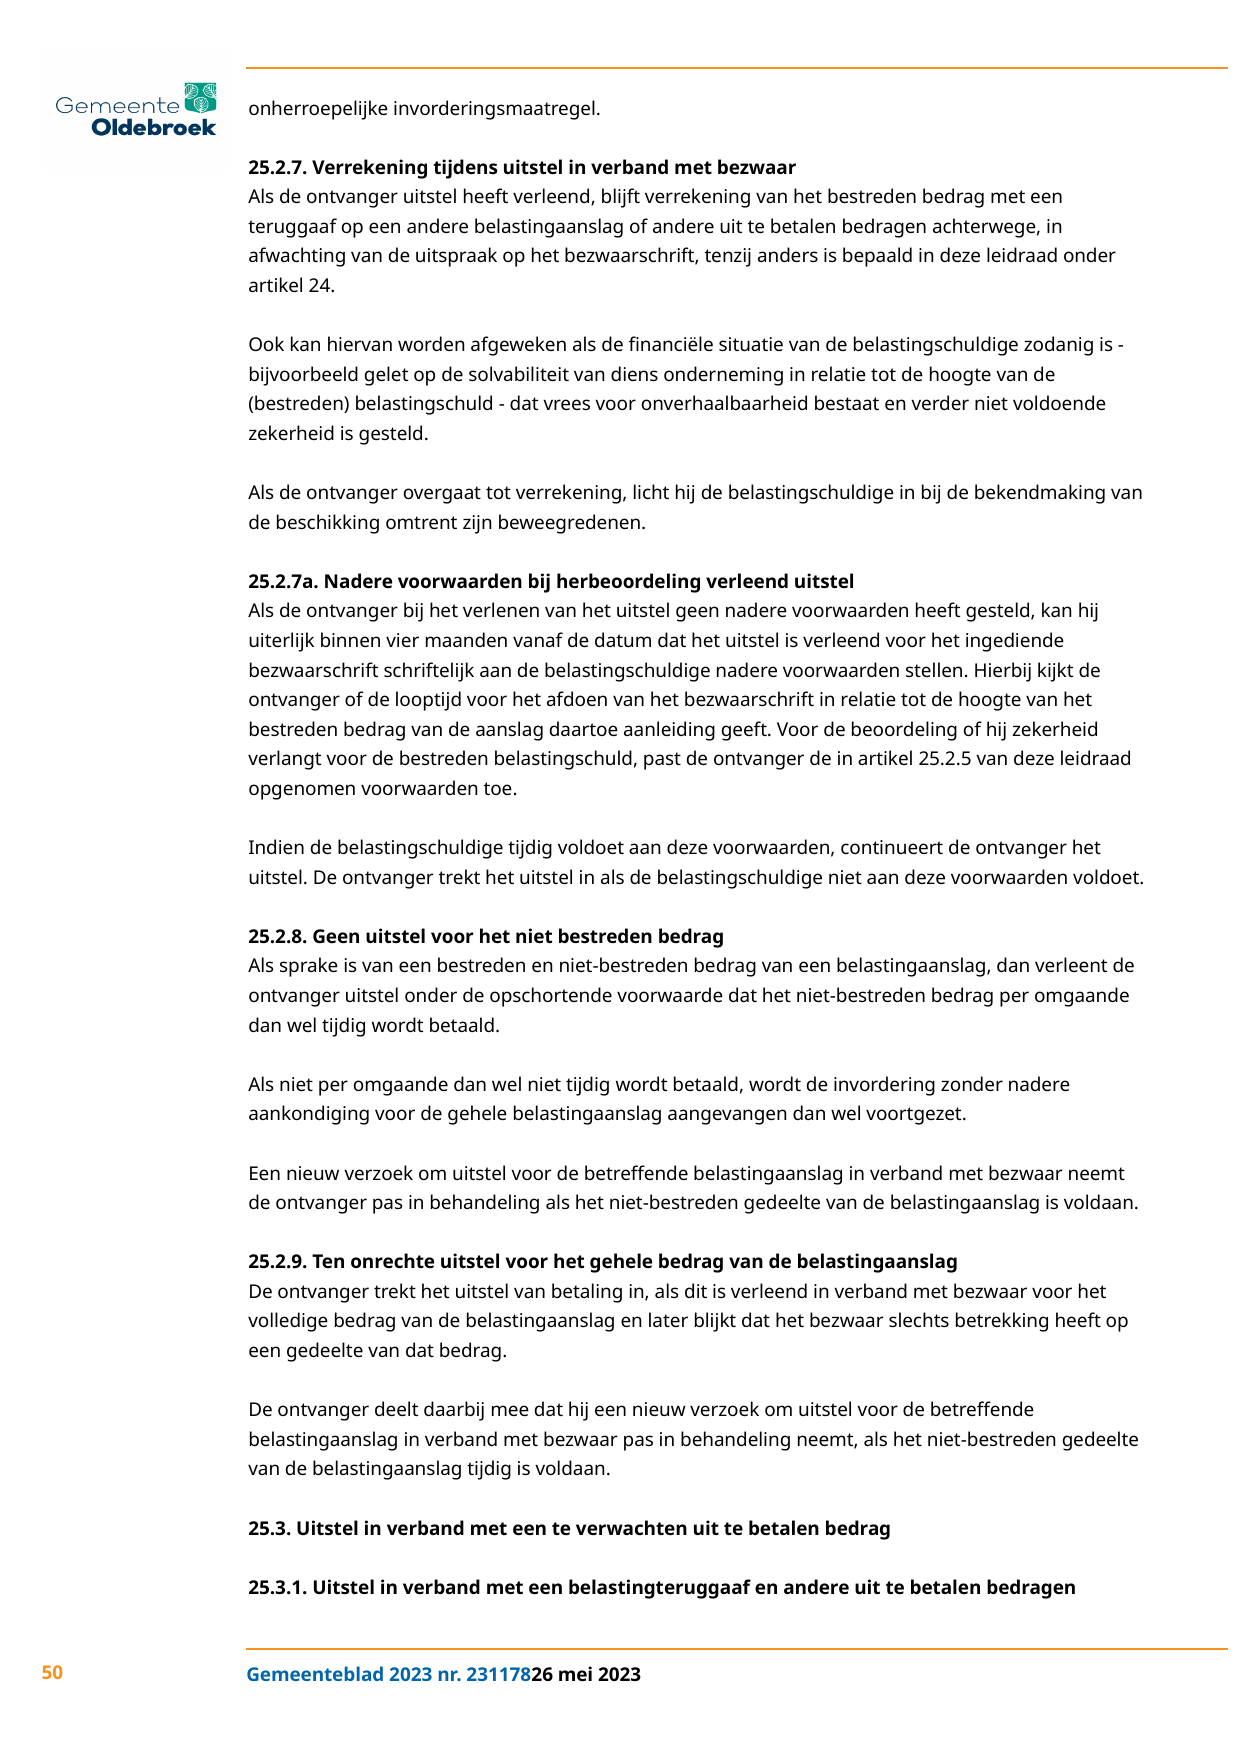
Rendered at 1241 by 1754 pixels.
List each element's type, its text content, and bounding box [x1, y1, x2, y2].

text 25.3.1. Uitstel in verband met een belastingteruggaaf en andere uit te betalen bedragen [248, 1574, 1152, 1600]
text De ontvanger deelt daarbij mee dat hij een nieuw verzoek om uitstel voor de betreffende belastingaanslag in verband met bezwaar pas in behandeling neemt, als het niet-bestreden gedeelte van de belastingaanslag tijdig is voldaan. [248, 1396, 1152, 1481]
text 25.2.7a. Nadere voorwaarden bij herbeoordeling verleend uitstel [248, 568, 1152, 594]
text onherroepelijke invorderingsmaatregel. [248, 95, 1152, 121]
picture [41, 47, 231, 172]
text Een nieuw verzoek om uitstel voor de betreffende belastingaanslag in verband met bezwaar neemt de ontvanger pas in behandeling als het niet-bestreden gedeelte van de belastingaanslag is voldaan. [248, 1160, 1152, 1215]
text Als sprake is van een bestreden en niet-bestreden bedrag van een belastingaanslag, dan verleent de ontvanger uitstel onder de opschortende voorwaarde dat het niet-bestreden bedrag per omgaande dan wel tijdig wordt betaald. [248, 953, 1152, 1038]
text Ook kan hiervan worden afgeweken als de financiële situatie van de belastingschuldige zodanig is - bijvoorbeeld gelet op de solvabiliteit van diens onderneming in relatie tot de hoogte van de (bestreden) belastingschuld - dat vrees voor onverhaalbaarheid bestaat en verder niet voldoende zekerheid is gesteld. [248, 331, 1152, 446]
text Als de ontvanger bij het verlenen van het uitstel geen nadere voorwaarden heeft gesteld, kan hij uiterlijk binnen vier maanden vanaf de datum dat het uitstel is verleend voor het ingediende bezwaarschrift schriftelijk aan de belastingschuldige nadere voorwaarden stellen. Hierbij kijkt de ontvanger of de looptijd voor het afdoen van het bezwaarschrift in relatie tot de hoogte van het bestreden bedrag van de aanslag daartoe aanleiding geeft. Voor de beoordeling of hij zekerheid verlangt voor de bestreden belastingschuld, past de ontvanger de in artikel 25.2.5 van deze leidraad opgenomen voorwaarden toe. [248, 598, 1152, 801]
text Als de ontvanger uitstel heeft verleend, blijft verrekening van het bestreden bedrag met een teruggaaf op een andere belastingaanslag of andere uit te betalen bedragen achterwege, in afwachting van de uitspraak op het bezwaarschrift, tenzij anders is bepaald in deze leidraad onder artikel 24. [248, 183, 1152, 298]
text 25.2.7. Verrekening tijdens uitstel in verband met bezwaar [248, 154, 1152, 180]
text 25.2.8. Geen uitstel voor het niet bestreden bedrag [248, 923, 1152, 949]
text De ontvanger trekt het uitstel van betaling in, als dit is verleend in verband met bezwaar voor het volledige bedrag van de belastingaanslag en later blijkt dat het bezwaar slechts betrekking heeft op een gedeelte van dat bedrag. [248, 1278, 1152, 1363]
text Indien de belastingschuldige tijdig voldoet aan deze voorwaarden, continueert de ontvanger het uitstel. De ontvanger trekt het uitstel in als de belastingschuldige niet aan deze voorwaarden voldoet. [248, 834, 1152, 890]
text Als niet per omgaande dan wel niet tijdig wordt betaald, wordt de invordering zonder nadere aankondiging voor de gehele belastingaanslag aangevangen dan wel voortgezet. [248, 1071, 1152, 1126]
text 25.3. Uitstel in verband met een te verwachten uit te betalen bedrag [248, 1515, 1152, 1541]
text Als de ontvanger overgaat tot verrekening, licht hij de belastingschuldige in bij de bekendmaking van de beschikking omtrent zijn beweegredenen. [248, 479, 1152, 535]
text 25.2.9. Ten onrechte uitstel voor het gehele bedrag van de belastingaanslag [248, 1248, 1152, 1274]
